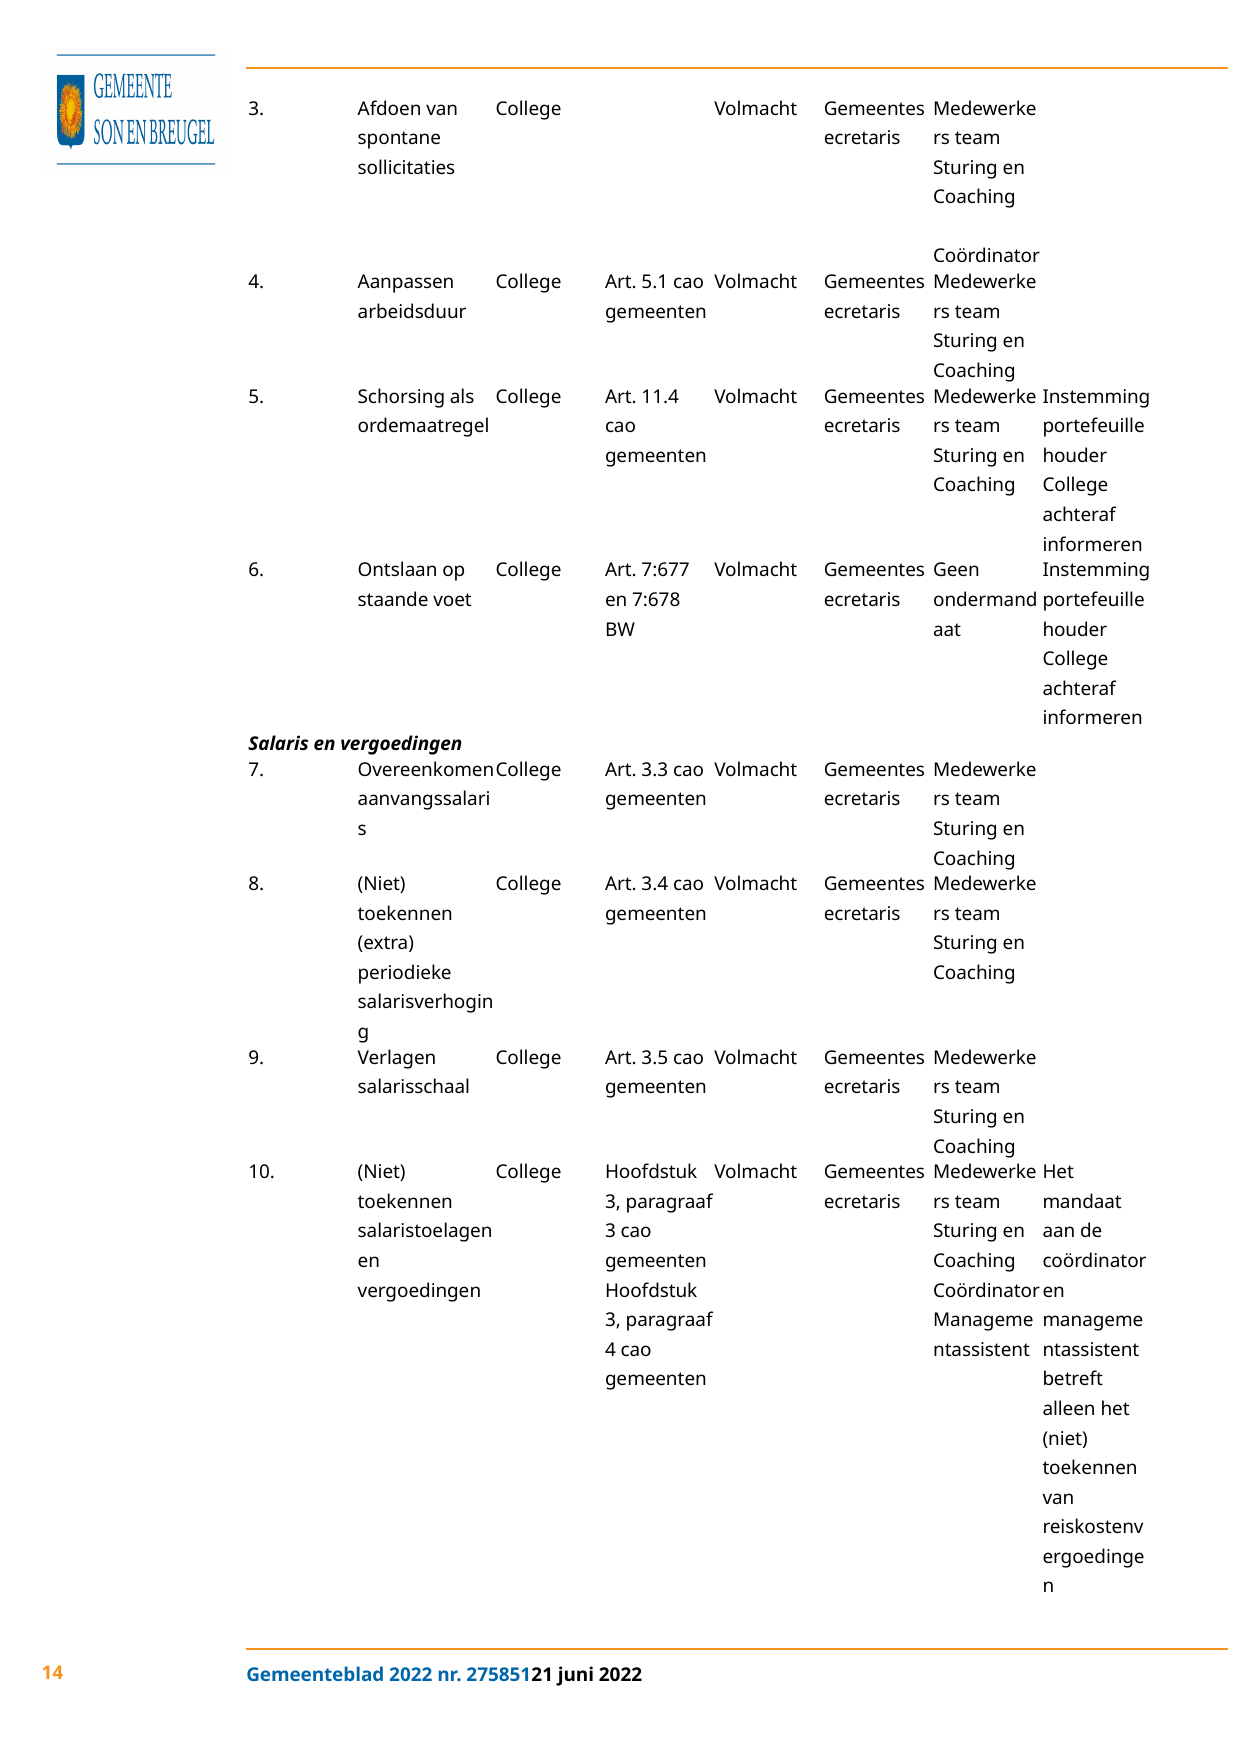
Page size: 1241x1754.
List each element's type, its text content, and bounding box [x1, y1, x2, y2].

table_cell 3. [248, 95, 357, 268]
table_cell [1042, 870, 1152, 1044]
table_cell Aanpassen arbeidsduur [358, 269, 495, 383]
table_cell Volmacht [714, 383, 823, 557]
table_cell 5. [248, 383, 357, 557]
table_cell Medewerkers team Sturing en Coaching [933, 269, 1042, 383]
table_cell [1042, 756, 1152, 870]
table_cell (Niet) toekennen salaristoelagen en vergoedingen [358, 1159, 495, 1598]
table_cell Medewerkers team Sturing en Coaching [933, 870, 1042, 1044]
table_cell College [495, 756, 605, 870]
table_cell College [495, 383, 605, 557]
table_cell Instemming portefeuillehouder College achteraf informeren [1042, 383, 1152, 557]
table_cell Art. 7:677 en 7:678 BW [605, 557, 714, 730]
table_cell Geen ondermandaat [933, 557, 1042, 730]
table_cell Gemeentesecretaris [824, 557, 933, 730]
table_cell (Niet) toekennen (extra) periodieke salarisverhoging [358, 870, 495, 1044]
table_cell Gemeentesecretaris [824, 269, 933, 383]
table_cell Volmacht [714, 557, 823, 730]
table_cell Art. 3.3 cao gemeenten [605, 756, 714, 870]
table_cell College [495, 95, 605, 268]
table_cell Medewerkers team Sturing en Coaching [933, 756, 1042, 870]
table_cell [605, 95, 714, 268]
table_cell 8. [248, 870, 357, 1044]
table_cell Gemeentesecretaris [824, 1159, 933, 1598]
table_cell Gemeentesecretaris [824, 95, 933, 268]
table_cell Volmacht [714, 756, 823, 870]
table_cell Gemeentesecretaris [824, 870, 933, 1044]
table_cell Afdoen van spontane sollicitaties [358, 95, 495, 268]
table_cell Hoofdstuk 3, paragraaf 3 cao gemeenten Hoofdstuk 3, paragraaf 4 cao gemeenten [605, 1159, 714, 1598]
table_cell Medewerkers team Sturing en Coaching Coördinator [933, 95, 1042, 268]
table_cell 9. [248, 1044, 357, 1158]
table_cell Ontslaan op staande voet [358, 557, 495, 730]
table_cell College [495, 1159, 605, 1598]
table_cell Volmacht [714, 870, 823, 1044]
table_cell Instemming portefeuillehouder College achteraf informeren [1042, 557, 1152, 730]
table_cell College [495, 1044, 605, 1158]
table_cell 7. [248, 756, 357, 870]
table_cell Het mandaat aan de coördinator en managementassistent betreft alleen het (niet) toekennen van reiskostenvergoedingen [1042, 1159, 1152, 1598]
table_cell Art. 3.4 cao gemeenten [605, 870, 714, 1044]
table_cell 6. [248, 557, 357, 730]
table_cell College [495, 557, 605, 730]
table_cell Volmacht [714, 1044, 823, 1158]
table_cell Volmacht [714, 95, 823, 268]
table_cell College [495, 870, 605, 1044]
table_cell Medewerkers team Sturing en Coaching [933, 383, 1042, 557]
table_cell Gemeentesecretaris [824, 383, 933, 557]
table_cell [1042, 1044, 1152, 1158]
table_cell Gemeentesecretaris [824, 1044, 933, 1158]
table_cell Verlagen salarisschaal [358, 1044, 495, 1158]
table_cell Medewerkers team Sturing en Coaching [933, 1044, 1042, 1158]
table_cell College [495, 269, 605, 383]
table_cell Art. 3.5 cao gemeenten [605, 1044, 714, 1158]
table_cell [1042, 269, 1152, 383]
table_cell Art. 11.4 cao gemeenten [605, 383, 714, 557]
table_cell Gemeentesecretaris [824, 756, 933, 870]
table_cell Schorsing als ordemaatregel [358, 383, 495, 557]
table_cell Volmacht [714, 1159, 823, 1598]
table_cell 4. [248, 269, 357, 383]
table_cell Medewerkers team Sturing en Coaching Coördinator Managementassistent [933, 1159, 1042, 1598]
table_cell Art. 5.1 cao gemeenten [605, 269, 714, 383]
table_cell [1042, 95, 1152, 268]
table_cell Overeenkomen aanvangssalaris [358, 756, 495, 870]
table_cell Volmacht [714, 269, 823, 383]
table_cell Salaris en vergoedingen [248, 730, 1152, 756]
table_cell 10. [248, 1159, 357, 1598]
picture [41, 47, 231, 172]
